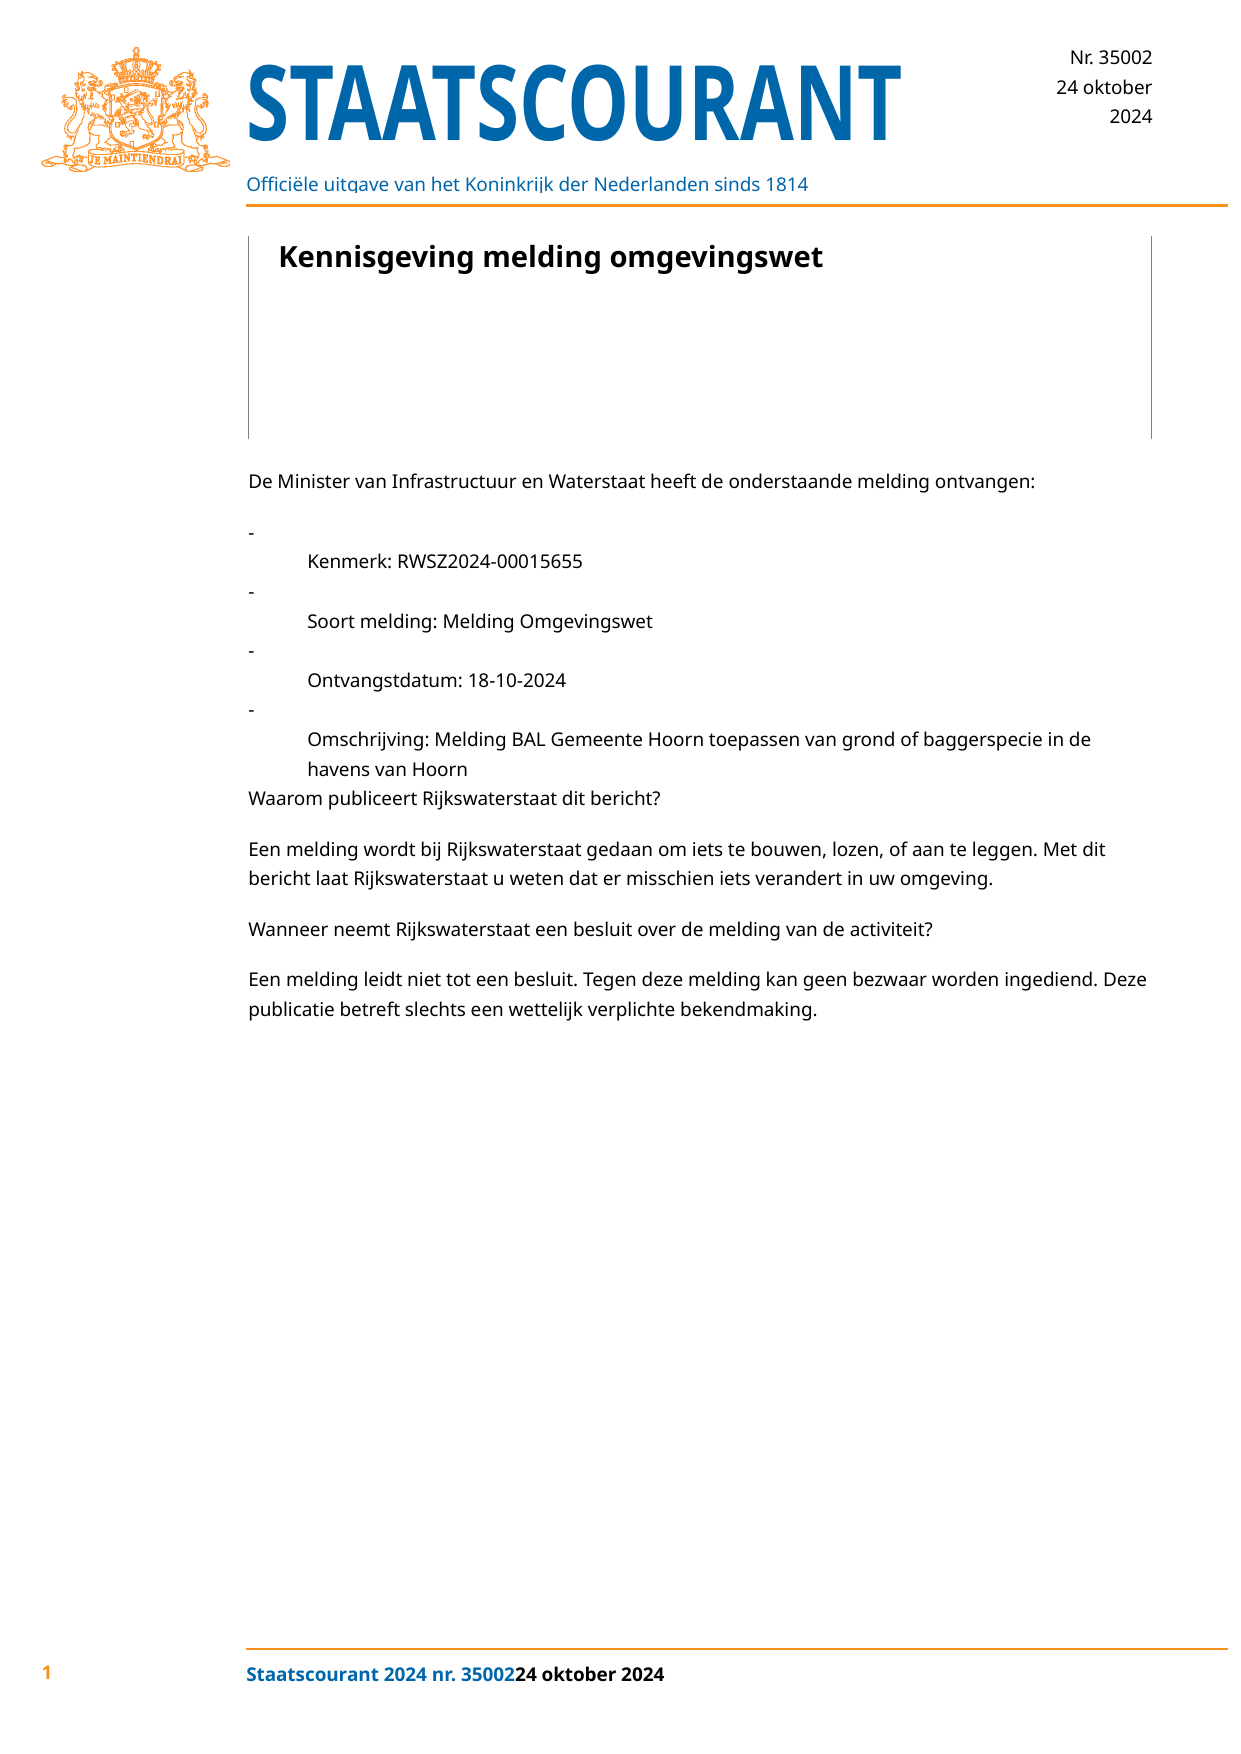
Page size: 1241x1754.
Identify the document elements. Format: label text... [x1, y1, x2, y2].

table_header [850, 236, 912, 413]
text Waarom publiceert Rijkswaterstaat dit bericht? [248, 785, 1152, 811]
table_header [850, 414, 1151, 439]
table_header [1090, 236, 1151, 413]
text Wanneer neemt Rijkswaterstaat een besluit over de melding van de activiteit? [248, 916, 1152, 941]
picture [912, 236, 1090, 414]
list Ontvangstdatum: 18-10-2024 [248, 667, 1152, 693]
picture [41, 47, 231, 172]
text Een melding wordt bij Rijkswaterstaat gedaan om iets te bouwen, lozen, of aan te leggen. Met dit bericht laat Rijkswaterstaat u weten dat er misschien iets verandert in uw omgeving. [248, 836, 1152, 891]
list Soort melding: Melding Omgevingswet [248, 608, 1152, 633]
list Kenmerk: RWSZ2024-00015655 [248, 549, 1152, 574]
text De Minister van Infrastructuur en Waterstaat heeft de onderstaande melding ontvangen: [248, 469, 1152, 494]
table_header Kennisgeving melding omgevingswet [249, 236, 850, 439]
text Een melding leidt niet tot een besluit. Tegen deze melding kan geen bezwaar worden ingediend. Deze publicatie betreft slechts een wettelijk verplichte bekendmaking. [248, 966, 1152, 1021]
list Omschrijving: Melding BAL Gemeente Hoorn toepassen van grond of baggerspecie in de havens van Hoorn [248, 726, 1152, 781]
